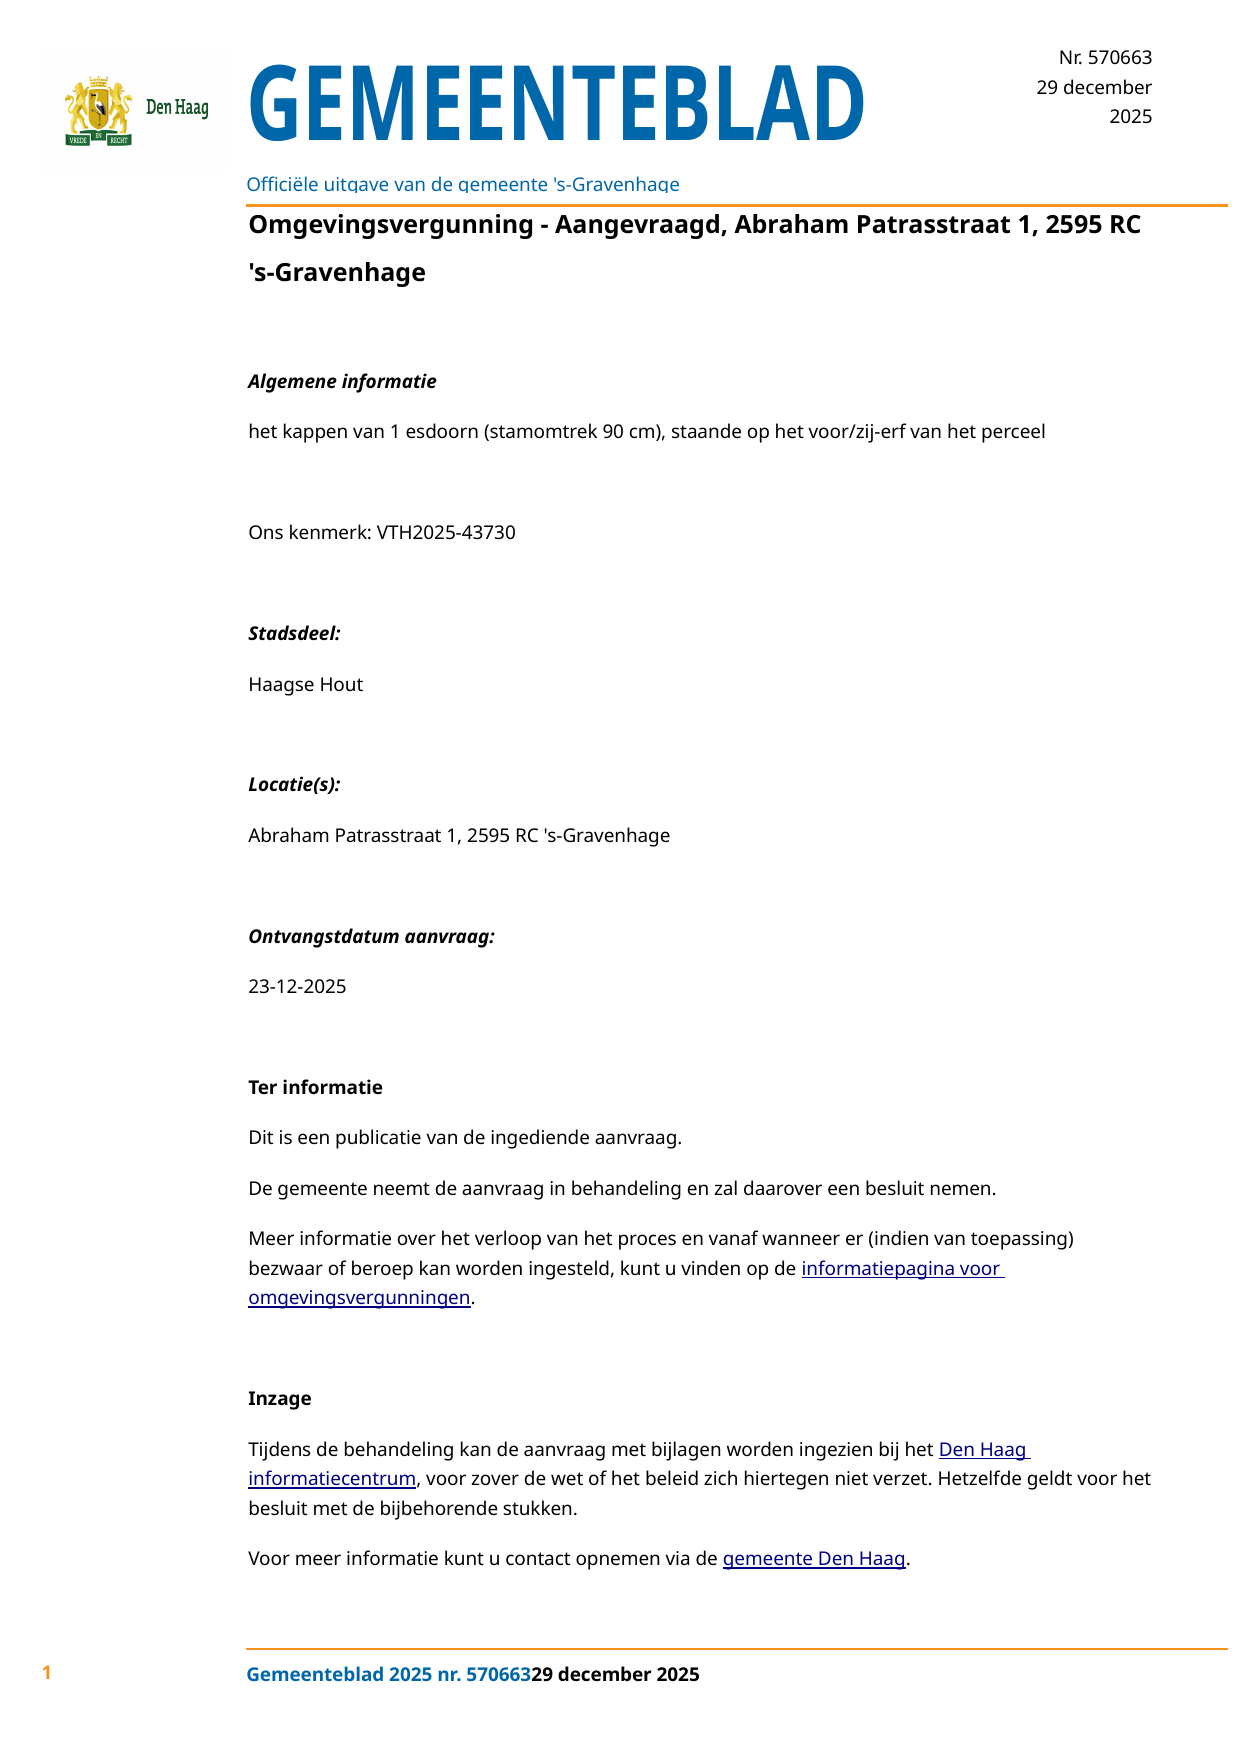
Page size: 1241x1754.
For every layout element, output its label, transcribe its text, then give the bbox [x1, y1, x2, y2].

text De gemeente neemt de aanvraag in behandeling en zal daarover een besluit nemen. [248, 1175, 1152, 1201]
text Ter informatie [248, 1074, 1152, 1100]
text het kappen van 1 esdoorn (stamomtrek 90 cm), staande op het voor/zij-erf van het perceel [248, 419, 1152, 444]
text Abraham Patrasstraat 1, 2595 RC 's-Gravenhage [248, 822, 1152, 848]
text 23-12-2025 [248, 973, 1152, 999]
text Tijdens de behandeling kan de aanvraag met bijlagen worden ingezien bij het Den Haag informatiecentrum, voor zover de wet of het beleid zich hiertegen niet verzet. Hetzelfde geldt voor het besluit met de bijbehorende stukken. [248, 1436, 1152, 1521]
text Ontvangstdatum aanvraag: [248, 923, 1152, 949]
picture [41, 47, 231, 172]
text Dit is een publicatie van de ingediende aanvraag. [248, 1124, 1152, 1150]
text Stadsdeel: [248, 620, 1152, 646]
text Algemene informatie [248, 368, 1152, 394]
text Inzage [248, 1385, 1152, 1411]
text Meer informatie over het verloop van het proces en vanaf wanneer er (indien van toepassing) bezwaar of beroep kan worden ingesteld, kunt u vinden op de informatiepagina voor omgevingsvergunningen. [248, 1225, 1152, 1310]
text Locatie(s): [248, 772, 1152, 797]
text Haagse Hout [248, 671, 1152, 697]
text Voor meer informatie kunt u contact opnemen via de gemeente Den Haag. [248, 1545, 1152, 1571]
text Omgevingsvergunning - Aangevraagd, Abraham Patrasstraat 1, 2595 RC 's-Gravenhage [248, 207, 1152, 288]
text Ons kenmerk: VTH2025-43730 [248, 519, 1152, 545]
